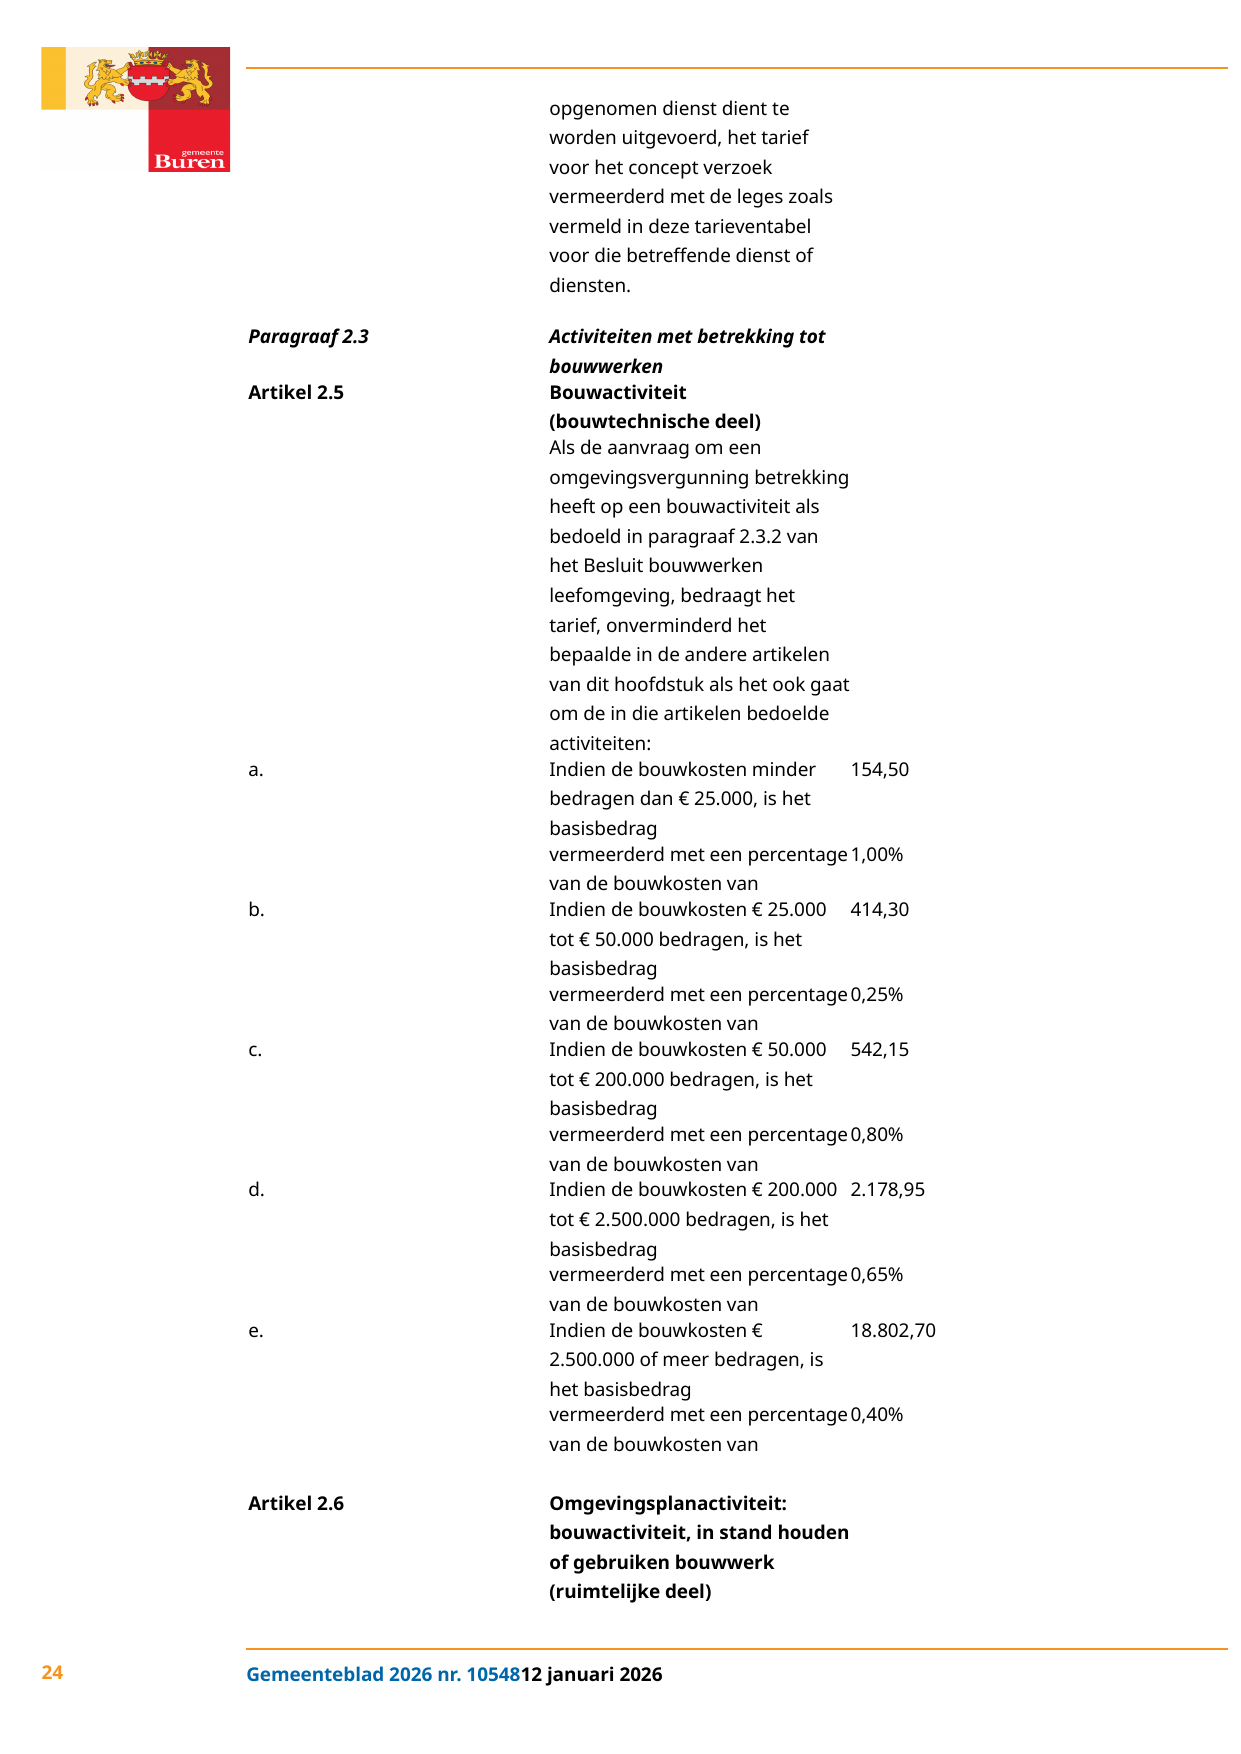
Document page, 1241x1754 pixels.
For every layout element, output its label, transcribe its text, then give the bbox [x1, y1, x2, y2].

table_cell 18.802,70 [850, 1317, 1152, 1402]
table_cell [850, 298, 1152, 324]
table_cell [248, 1402, 549, 1457]
table_cell [248, 434, 549, 756]
table_cell [850, 434, 1152, 756]
table_cell [248, 298, 549, 324]
table_cell [248, 981, 549, 1036]
table_cell 414,30 [850, 896, 1152, 981]
table_cell vermeerderd met een percentage van de bouwkosten van [549, 841, 850, 896]
table_cell Artikel 2.5 [248, 379, 549, 434]
table_cell a. [248, 756, 549, 841]
table_cell b. [248, 896, 549, 981]
table_cell 0,40% [850, 1402, 1152, 1457]
table_cell [248, 1121, 549, 1177]
table_cell Indien de bouwkosten € 200.000 tot € 2.500.000 bedragen, is het basisbedrag [549, 1177, 850, 1261]
table_cell [850, 324, 1152, 379]
table_cell 542,15 [850, 1036, 1152, 1121]
table_header Omgevingsplanactiviteit: bouwactiviteit, in stand houden of gebruiken bouwwerk (ruimtelijke deel) [549, 1490, 850, 1604]
table_cell 0,80% [850, 1121, 1152, 1177]
table_cell vermeerderd met een percentage van de bouwkosten van [549, 1261, 850, 1317]
picture [41, 47, 231, 172]
table_cell opgenomen dienst dient te worden uitgevoerd, het tarief voor het concept verzoek vermeerderd met de leges zoals vermeld in deze tarieventabel voor die betreffende dienst of diensten. [549, 95, 850, 298]
table_cell 154,50 [850, 756, 1152, 841]
table_cell 2.178,95 [850, 1177, 1152, 1261]
table_cell e. [248, 1317, 549, 1402]
table_cell 0,25% [850, 981, 1152, 1036]
table_cell [248, 841, 549, 896]
table_cell [549, 298, 850, 324]
table_cell 0,65% [850, 1261, 1152, 1317]
table_cell Indien de bouwkosten € 2.500.000 of meer bedragen, is het basisbedrag [549, 1317, 850, 1402]
table_cell Indien de bouwkosten minder bedragen dan € 25.000, is het basisbedrag [549, 756, 850, 841]
table_cell 1,00% [850, 841, 1152, 896]
table_cell [248, 1261, 549, 1317]
table_cell Activiteiten met betrekking tot bouwwerken [549, 324, 850, 379]
table_cell vermeerderd met een percentage van de bouwkosten van [549, 1121, 850, 1177]
table_cell Indien de bouwkosten € 25.000 tot € 50.000 bedragen, is het basisbedrag [549, 896, 850, 981]
table_cell Indien de bouwkosten € 50.000 tot € 200.000 bedragen, is het basisbedrag [549, 1036, 850, 1121]
table_cell [248, 95, 549, 298]
table_header Artikel 2.6 [248, 1490, 549, 1604]
table_cell vermeerderd met een percentage van de bouwkosten van [549, 1402, 850, 1457]
table_cell vermeerderd met een percentage van de bouwkosten van [549, 981, 850, 1036]
table_cell Paragraaf 2.3 [248, 324, 549, 379]
table_cell Bouwactiviteit (bouwtechnische deel) [549, 379, 850, 434]
table_cell c. [248, 1036, 549, 1121]
table_cell [850, 379, 1152, 434]
table_cell Als de aanvraag om een omgevingsvergunning betrekking heeft op een bouwactiviteit als bedoeld in paragraaf 2.3.2 van het Besluit bouwwerken leefomgeving, bedraagt het tarief, onverminderd het bepaalde in de andere artikelen van dit hoofdstuk als het ook gaat om de in die artikelen bedoelde activiteiten: [549, 434, 850, 756]
table_cell [850, 95, 1152, 298]
table_header [850, 1490, 1152, 1604]
table_cell d. [248, 1177, 549, 1261]
